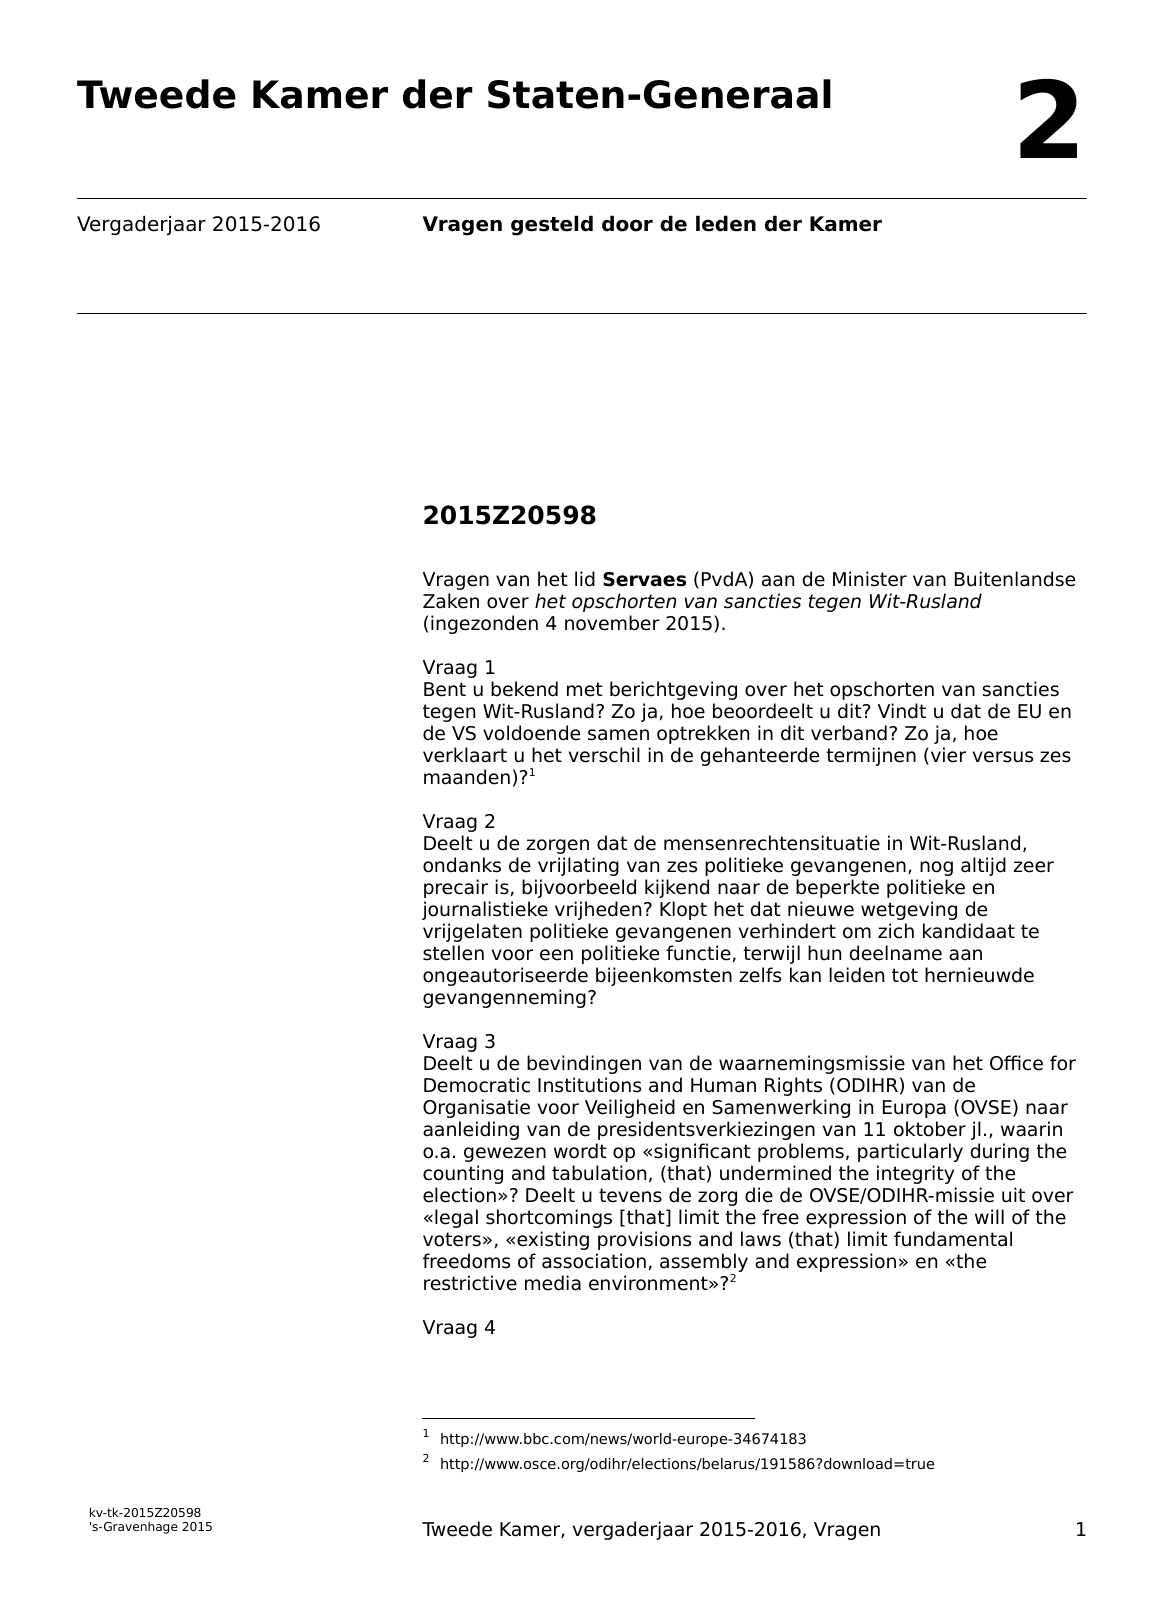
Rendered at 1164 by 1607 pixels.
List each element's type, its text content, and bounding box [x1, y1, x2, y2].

table_cell Vragen gesteld door de leden der Kamer [422, 199, 1087, 313]
text Vraag 3 [422, 1031, 1087, 1053]
text 's-Gravenhage 2015 [88, 1520, 323, 1534]
table_header Tweede Kamer der Staten-Generaal [77, 59, 886, 198]
table_header 2 [886, 59, 1087, 198]
text http://www.osce.org/odihr/elections/belarus/191586?download=true [422, 1452, 1087, 1474]
text Vragen van het lid Servaes (PvdA) aan de Minister van Buitenlandse Zaken over het opschorten van sancties tegen Wit-Rusland (ingezonden 4 november 2015). [422, 569, 1087, 635]
text Vraag 2 [422, 811, 1087, 833]
text http://www.bbc.com/news/world-europe-34674183 [422, 1427, 1087, 1449]
text Deelt u de zorgen dat de mensenrechtensituatie in Wit-Rusland, ondanks de vrijlating van zes politieke gevangenen, nog altijd zeer precair is, bijvoorbeeld kijkend naar de beperkte politieke en journalistieke vrijheden? Klopt het dat nieuwe wetgeving de vrijgelaten politieke gevangenen verhindert om zich kandidaat te stellen voor een politieke functie, terwijl hun deelname aan ongeautoriseerde bijeenkomsten zelfs kan leiden tot hernieuwde gevangenneming? [422, 833, 1087, 1009]
text kv-tk-2015Z20598 [88, 1506, 323, 1520]
text Vraag 4 [422, 1317, 1087, 1339]
text Deelt u de bevindingen van de waarnemingsmissie van het Office for Democratic Institutions and Human Rights (ODIHR) van de Organisatie voor Veiligheid en Samenwerking in Europa (OVSE) naar aanleiding van de presidentsverkiezingen van 11 oktober jl., waarin o.a. gewezen wordt op «significant problems, particularly during the counting and tabulation, (that) undermined the integrity of the election»? Deelt u tevens de zorg die de OVSE/ODIHR-missie uit over «legal shortcomings [that] limit the free expression of the will of the voters», «existing provisions and laws (that) limit fundamental freedoms of association, assembly and expression» en «the restrictive media environment»? [422, 1053, 1087, 1295]
table_cell Vergaderjaar 2015-2016 [77, 199, 422, 313]
text Vraag 1 [422, 657, 1087, 679]
text Bent u bekend met berichtgeving over het opschorten van sancties tegen Wit-Rusland? Zo ja, hoe beoordeelt u dit? Vindt u dat de EU en de VS voldoende samen optrekken in dit verband? Zo ja, hoe verklaart u het verschil in de gehanteerde termijnen (vier versus zes maanden)? [422, 679, 1087, 789]
text 2015Z20598 [422, 501, 1087, 531]
